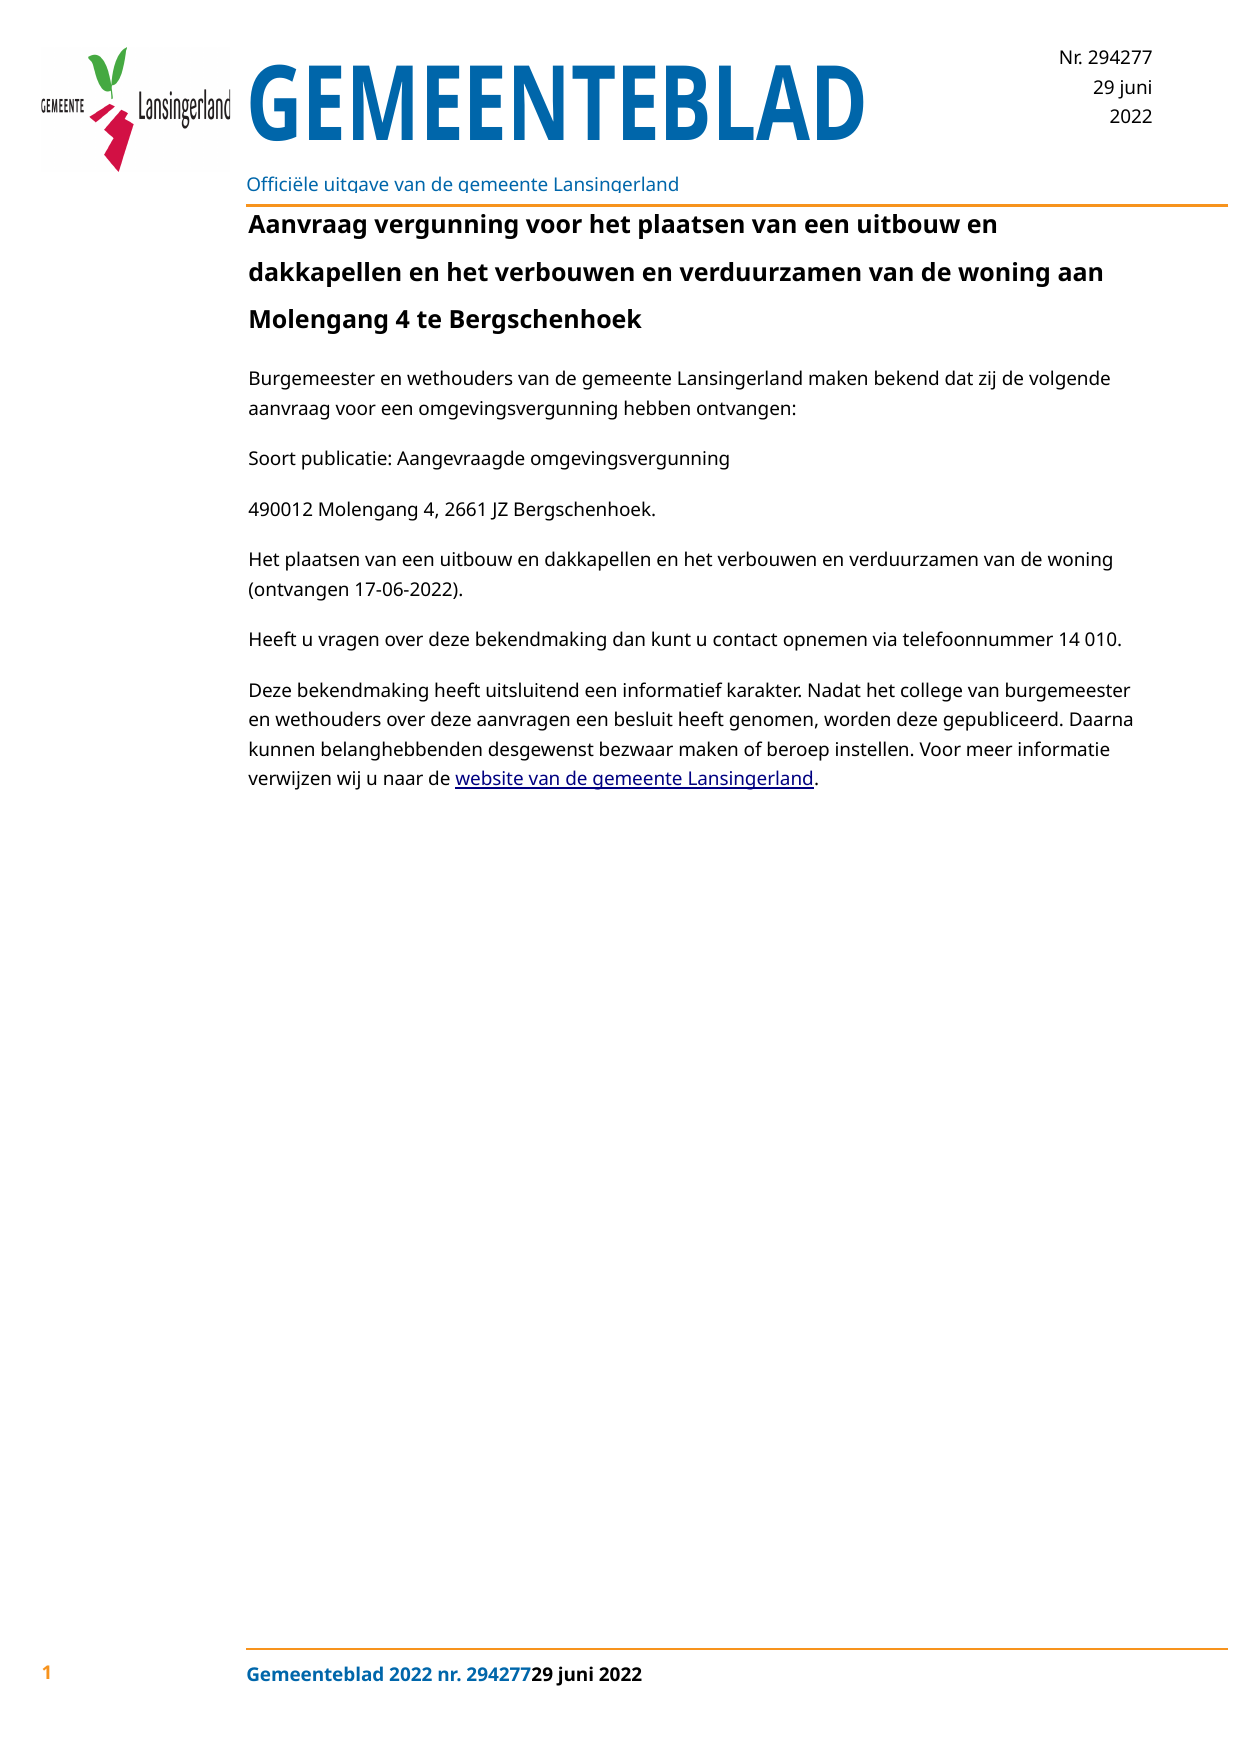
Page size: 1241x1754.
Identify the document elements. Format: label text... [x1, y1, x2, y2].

text Soort publicatie: Aangevraagde omgevingsvergunning [248, 446, 1152, 471]
text Deze bekendmaking heeft uitsluitend een informatief karakter. Nadat het college van burgemeester en wethouders over deze aanvragen een besluit heeft genomen, worden deze gepubliceerd. Daarna kunnen belanghebbenden desgewenst bezwaar maken of beroep instellen. Voor meer informatie verwijzen wij u naar de website van de gemeente Lansingerland. [248, 677, 1152, 791]
text Het plaatsen van een uitbouw en dakkapellen en het verbouwen en verduurzamen van de woning (ontvangen 17-06-2022). [248, 546, 1152, 602]
text Aanvraag vergunning voor het plaatsen van een uitbouw en dakkapellen en het verbouwen en verduurzamen van de woning aan Molengang 4 te Bergschenhoek [248, 207, 1152, 336]
text 490012 Molengang 4, 2661 JZ Bergschenhoek. [248, 496, 1152, 522]
picture [41, 47, 231, 172]
text Burgemeester en wethouders van de gemeente Lansingerland maken bekend dat zij de volgende aanvraag voor een omgevingsvergunning hebben ontvangen: [248, 366, 1152, 421]
text Heeft u vragen over deze bekendmaking dan kunt u contact opnemen via telefoonnummer 14 010. [248, 626, 1152, 652]
